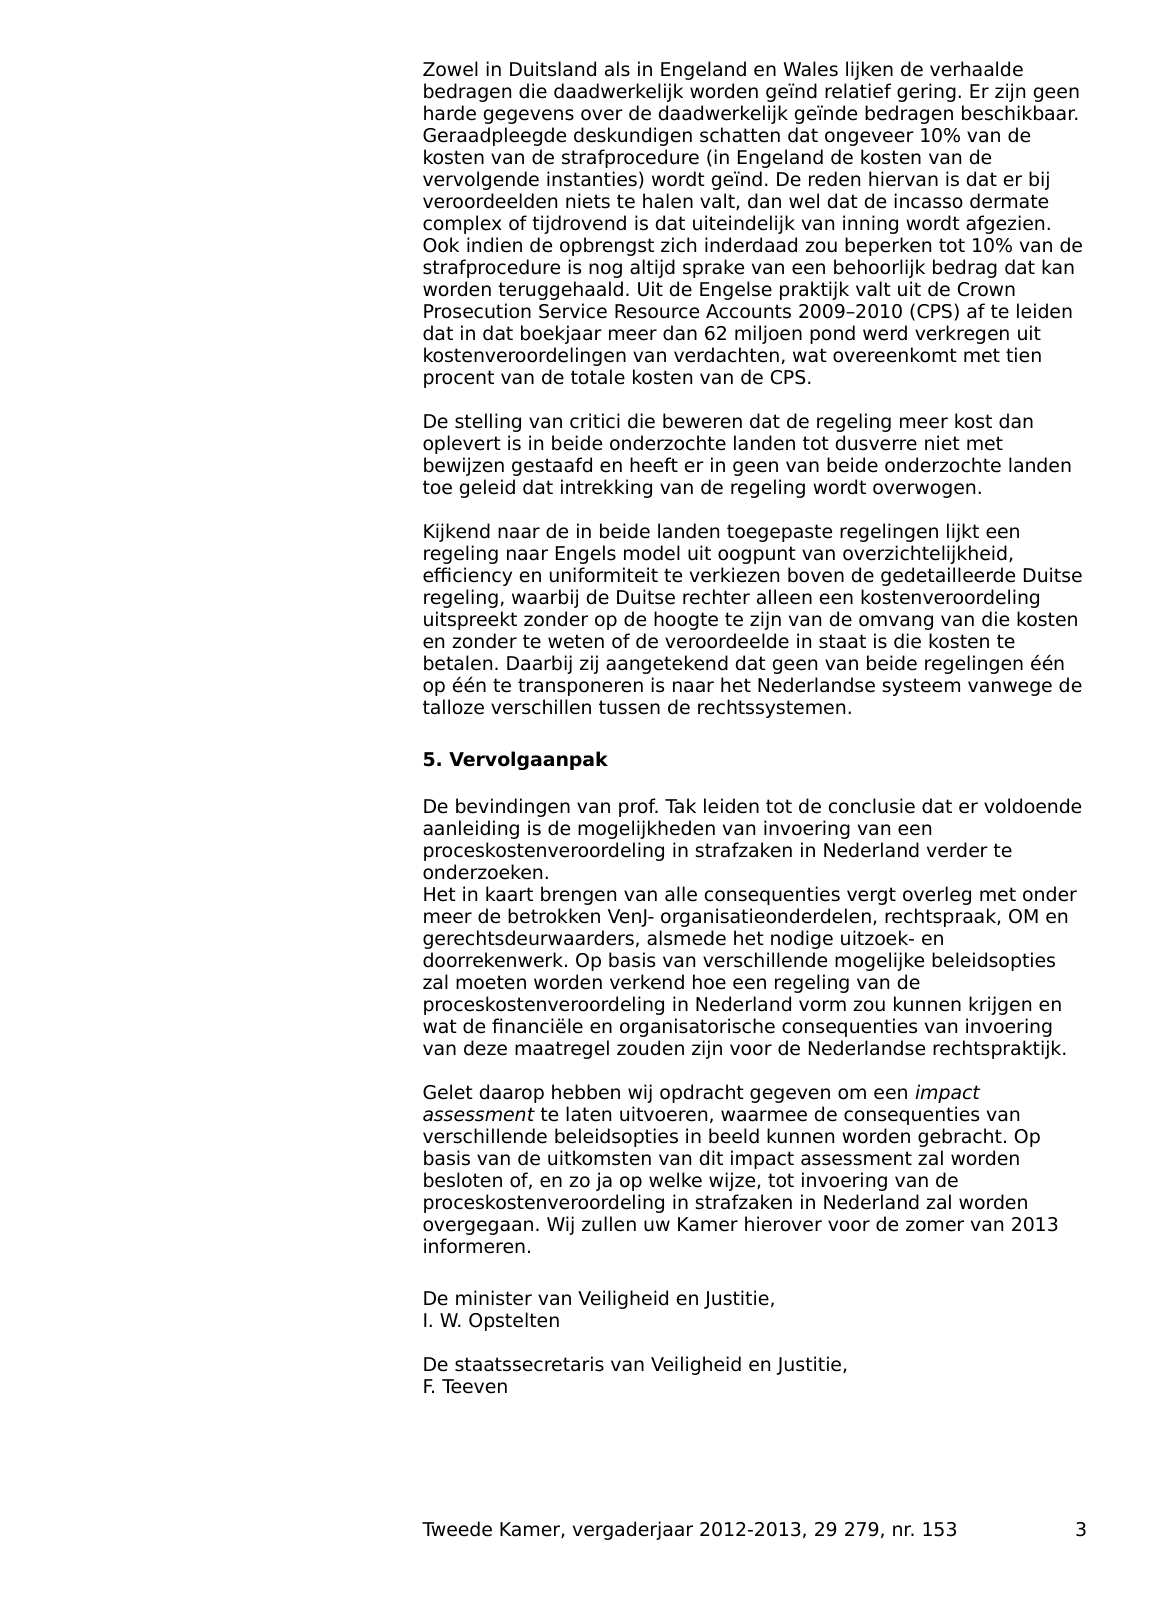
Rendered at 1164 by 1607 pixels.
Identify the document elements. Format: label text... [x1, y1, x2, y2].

text Ook indien de opbrengst zich inderdaad zou beperken tot 10% van de strafprocedure is nog altijd sprake van een behoorlijk bedrag dat kan worden teruggehaald. Uit de Engelse praktijk valt uit de Crown Prosecution Service Resource Accounts 2009–2010 (CPS) af te leiden dat in dat boekjaar meer dan 62 miljoen pond werd verkregen uit kostenveroordelingen van verdachten, wat overeenkomt met tien procent van de totale kosten van de CPS. [422, 235, 1087, 389]
subtitle 5. Vervolgaanpak [422, 749, 1087, 771]
text De stelling van critici die beweren dat de regeling meer kost dan oplevert is in beide onderzochte landen tot dusverre niet met bewijzen gestaafd en heeft er in geen van beide onderzochte landen toe geleid dat intrekking van de regeling wordt overwogen. [422, 411, 1087, 499]
text De staatssecretaris van Veiligheid en Justitie, F. Teeven [422, 1354, 1087, 1398]
text Kijkend naar de in beide landen toegepaste regelingen lijkt een regeling naar Engels model uit oogpunt van overzichtelijkheid, efficiency en uniformiteit te verkiezen boven de gedetailleerde Duitse regeling, waarbij de Duitse rechter alleen een kostenveroordeling uitspreekt zonder op de hoogte te zijn van de omvang van die kosten en zonder te weten of de veroordeelde in staat is die kosten te betalen. Daarbij zij aangetekend dat geen van beide regelingen één op één te transponeren is naar het Nederlandse systeem vanwege de talloze verschillen tussen de rechtssystemen. [422, 521, 1087, 719]
text Het in kaart brengen van alle consequenties vergt overleg met onder meer de betrokken VenJ- organisatieonderdelen, rechtspraak, OM en gerechtsdeurwaarders, alsmede het nodige uitzoek- en doorrekenwerk. Op basis van verschillende mogelijke beleidsopties zal moeten worden verkend hoe een regeling van de proceskostenveroordeling in Nederland vorm zou kunnen krijgen en wat de financiële en organisatorische consequenties van invoering van deze maatregel zouden zijn voor de Nederlandse rechtspraktijk. [422, 884, 1087, 1059]
text De bevindingen van prof. Tak leiden tot de conclusie dat er voldoende aanleiding is de mogelijkheden van invoering van een proceskostenveroordeling in strafzaken in Nederland verder te onderzoeken. [422, 796, 1087, 884]
text Zowel in Duitsland als in Engeland en Wales lijken de verhaalde bedragen die daadwerkelijk worden geïnd relatief gering. Er zijn geen harde gegevens over de daadwerkelijk geïnde bedragen beschikbaar. Geraadpleegde deskundigen schatten dat ongeveer 10% van de kosten van de strafprocedure (in Engeland de kosten van de vervolgende instanties) wordt geïnd. De reden hiervan is dat er bij veroordeelden niets te halen valt, dan wel dat de incasso dermate complex of tijdrovend is dat uiteindelijk van inning wordt afgezien. [422, 59, 1087, 235]
text De minister van Veiligheid en Justitie, I. W. Opstelten [422, 1288, 1087, 1332]
text Gelet daarop hebben wij opdracht gegeven om een impact assessment te laten uitvoeren, waarmee de consequenties van verschillende beleidsopties in beeld kunnen worden gebracht. Op basis van de uitkomsten van dit impact assessment zal worden besloten of, en zo ja op welke wijze, tot invoering van de proceskostenveroordeling in strafzaken in Nederland zal worden overgegaan. Wij zullen uw Kamer hierover voor de zomer van 2013 informeren. [422, 1082, 1087, 1258]
